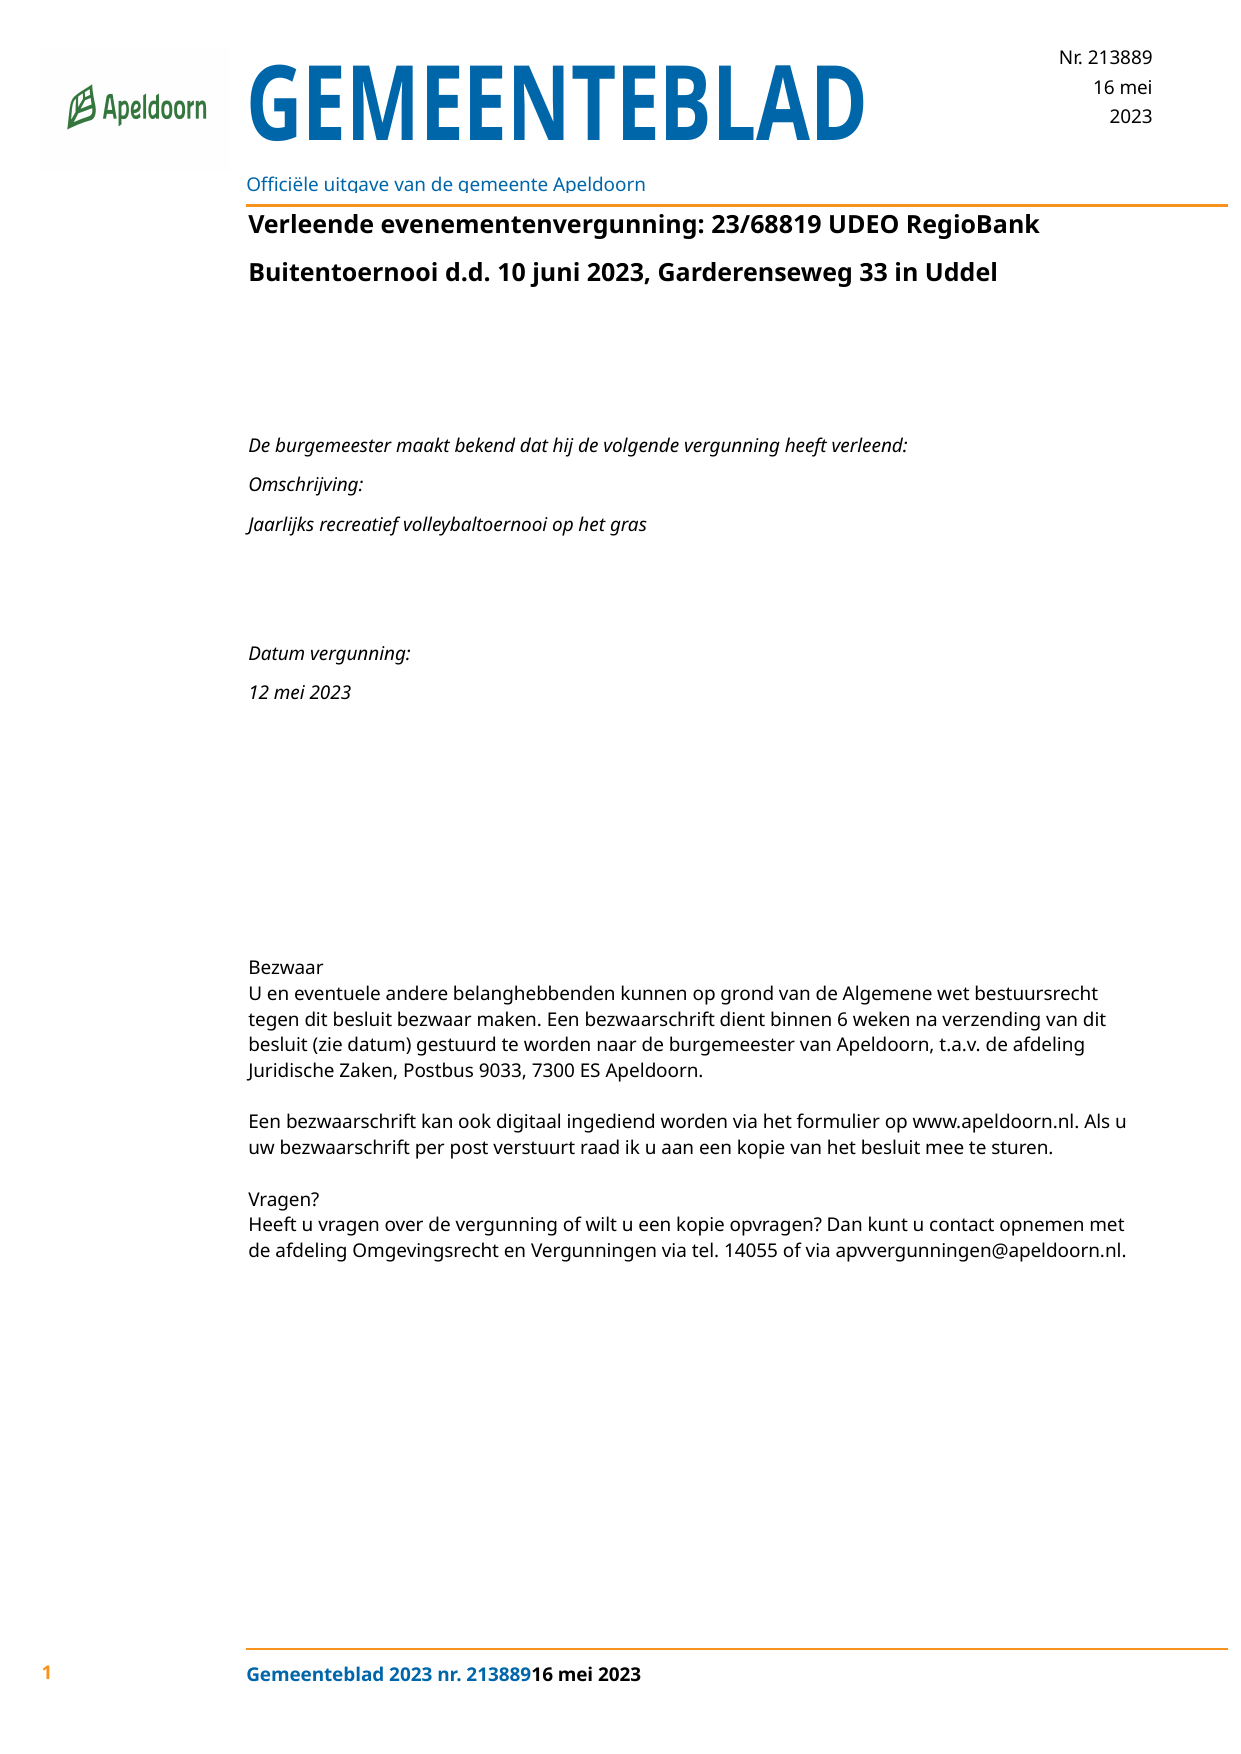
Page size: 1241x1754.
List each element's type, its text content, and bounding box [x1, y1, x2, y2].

text Datum vergunning: [248, 640, 1152, 666]
text Heeft u vragen over de vergunning of wilt u een kopie opvragen? Dan kunt u contact opnemen met de afdeling Omgevingsrecht en Vergunningen via tel. 14055 of via apvvergunningen@apeldoorn.nl. [248, 1212, 1152, 1263]
text U en eventuele andere belanghebbenden kunnen op grond van de Algemene wet bestuursrecht tegen dit besluit bezwaar maken. Een bezwaarschrift dient binnen 6 weken na verzending van dit besluit (zie datum) gestuurd te worden naar de burgemeester van Apeldoorn, t.a.v. de afdeling Juridische Zaken, Postbus 9033, 7300 ES Apeldoorn. [248, 980, 1152, 1083]
text Jaarlijks recreatief volleybaltoernooi op het gras [248, 511, 1152, 537]
text Een bezwaarschrift kan ook digitaal ingediend worden via het formulier op www.apeldoorn.nl. Als u uw bezwaarschrift per post verstuurt raad ik u aan een kopie van het besluit mee te sturen. [248, 1109, 1152, 1160]
text Verleende evenementenvergunning: 23/68819 UDEO RegioBank Buitentoernooi d.d. 10 juni 2023, Garderenseweg 33 in Uddel [248, 207, 1152, 288]
text Omschrijving: [248, 472, 1152, 497]
picture [41, 47, 231, 172]
text De burgemeester maakt bekend dat hij de volgende vergunning heeft verleend: [248, 432, 1152, 458]
text Bezwaar [248, 954, 1152, 980]
text Vragen? [248, 1186, 1152, 1212]
text 12 mei 2023 [248, 679, 1152, 705]
